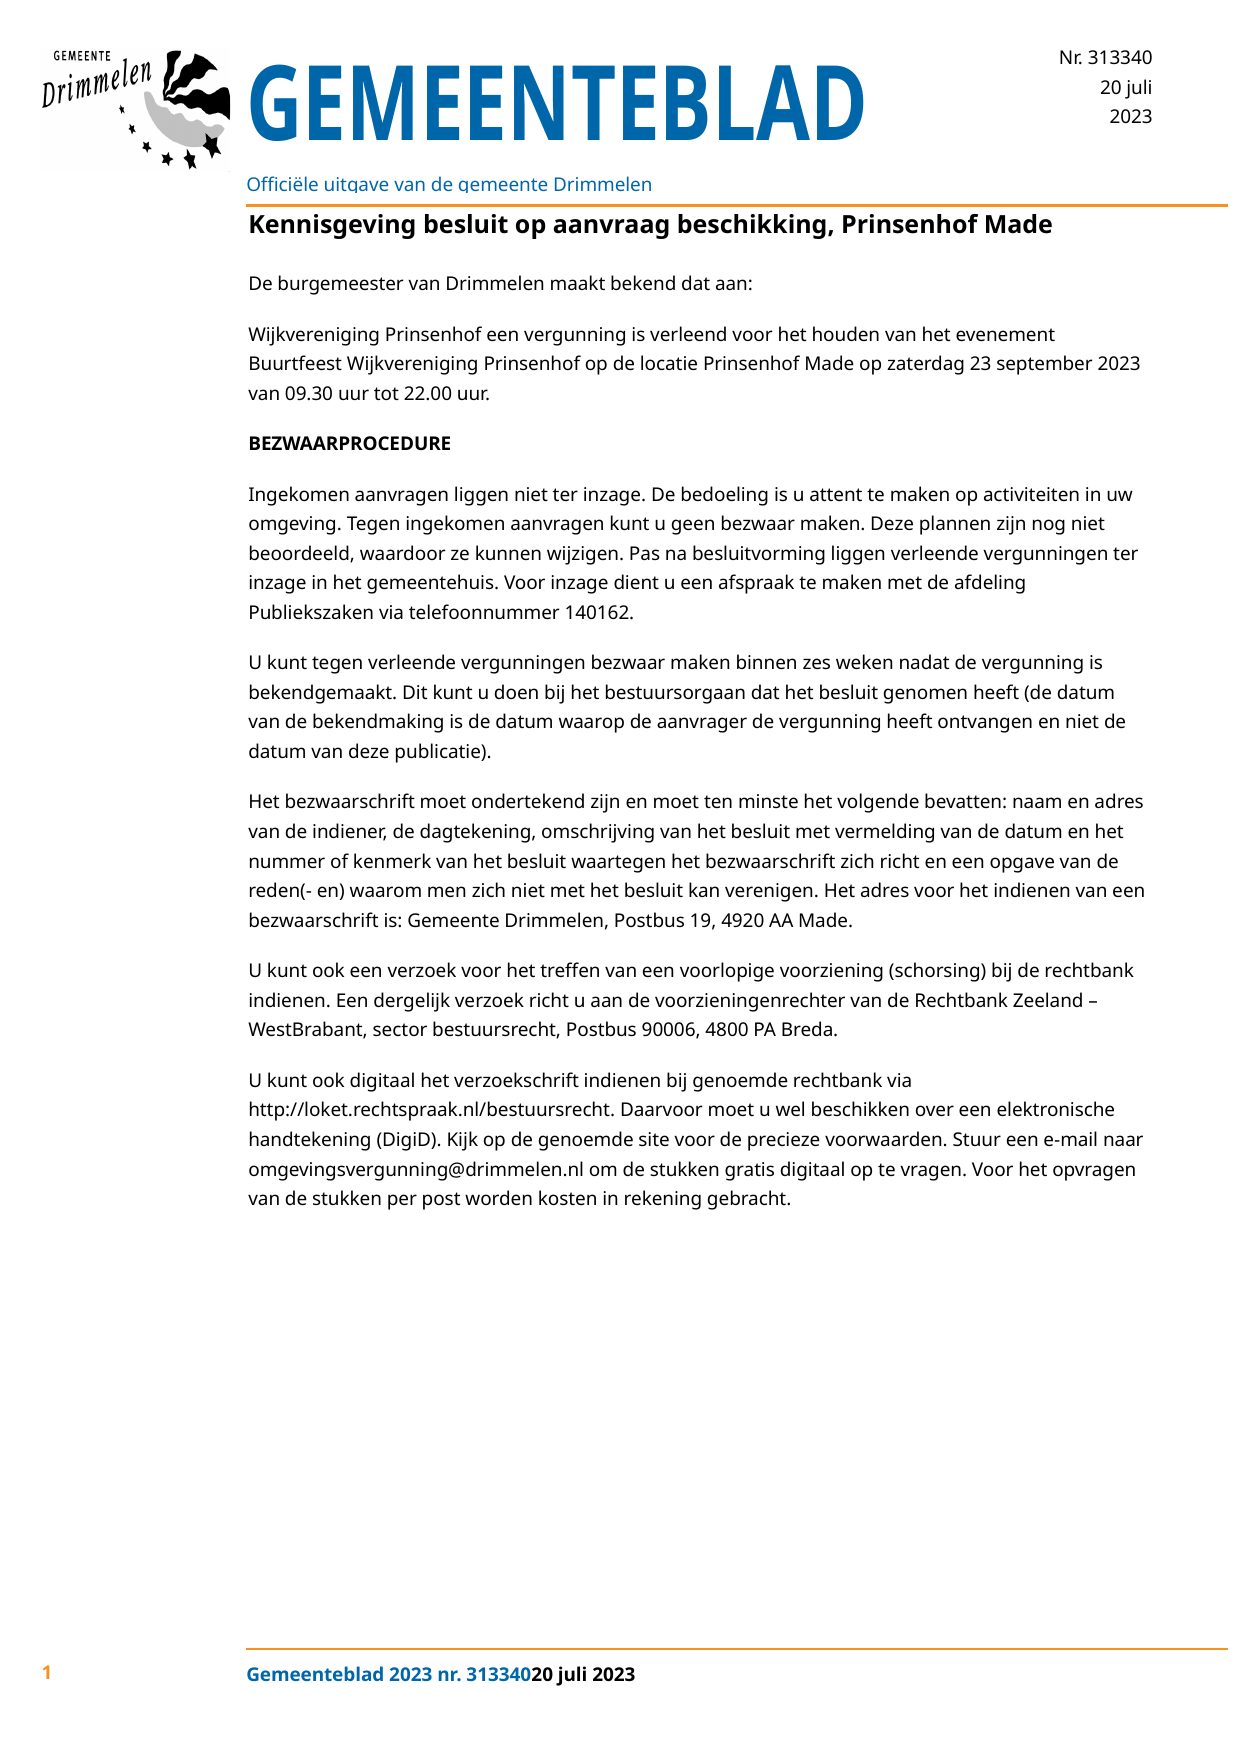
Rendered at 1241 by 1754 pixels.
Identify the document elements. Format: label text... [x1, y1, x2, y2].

picture [41, 47, 231, 172]
text Het bezwaarschrift moet ondertekend zijn en moet ten minste het volgende bevatten: naam en adres van de indiener, de dagtekening, omschrijving van het besluit met vermelding van de datum en het nummer of kenmerk van het besluit waartegen het bezwaarschrift zich richt en een opgave van de reden(- en) waarom men zich niet met het besluit kan verenigen. Het adres voor het indienen van een bezwaarschrift is: Gemeente Drimmelen, Postbus 19, 4920 AA Made. [248, 789, 1152, 933]
text BEZWAARPROCEDURE [248, 430, 1152, 456]
text De burgemeester van Drimmelen maakt bekend dat aan: [248, 270, 1152, 296]
text Kennisgeving besluit op aanvraag beschikking, Prinsenhof Made [248, 207, 1152, 241]
text U kunt tegen verleende vergunningen bezwaar maken binnen zes weken nadat de vergunning is bekendgemaakt. Dit kunt u doen bij het bestuursorgaan dat het besluit genomen heeft (de datum van de bekendmaking is de datum waarop de aanvrager de vergunning heeft ontvangen en niet de datum van deze publicatie). [248, 649, 1152, 764]
text U kunt ook een verzoek voor het treffen van een voorlopige voorziening (schorsing) bij de rechtbank indienen. Een dergelijk verzoek richt u aan de voorzieningenrechter van de Rechtbank Zeeland – WestBrabant, sector bestuursrecht, Postbus 90006, 4800 PA Breda. [248, 957, 1152, 1042]
text U kunt ook digitaal het verzoekschrift indienen bij genoemde rechtbank via http://loket.rechtspraak.nl/bestuursrecht. Daarvoor moet u wel beschikken over een elektronische handtekening (DigiD). Kijk op de genoemde site voor de precieze voorwaarden. Stuur een e-mail naar omgevingsvergunning@drimmelen.nl om de stukken gratis digitaal op te vragen. Voor het opvragen van de stukken per post worden kosten in rekening gebracht. [248, 1067, 1152, 1211]
text Wijkvereniging Prinsenhof een vergunning is verleend voor het houden van het evenement Buurtfeest Wijkvereniging Prinsenhof op de locatie Prinsenhof Made op zaterdag 23 september 2023 van 09.30 uur tot 22.00 uur. [248, 321, 1152, 406]
text Ingekomen aanvragen liggen niet ter inzage. De bedoeling is u attent te maken op activiteiten in uw omgeving. Tegen ingekomen aanvragen kunt u geen bezwaar maken. Deze plannen zijn nog niet beoordeeld, waardoor ze kunnen wijzigen. Pas na besluitvorming liggen verleende vergunningen ter inzage in het gemeentehuis. Voor inzage dient u een afspraak te maken met de afdeling Publiekszaken via telefoonnummer 140162. [248, 481, 1152, 625]
